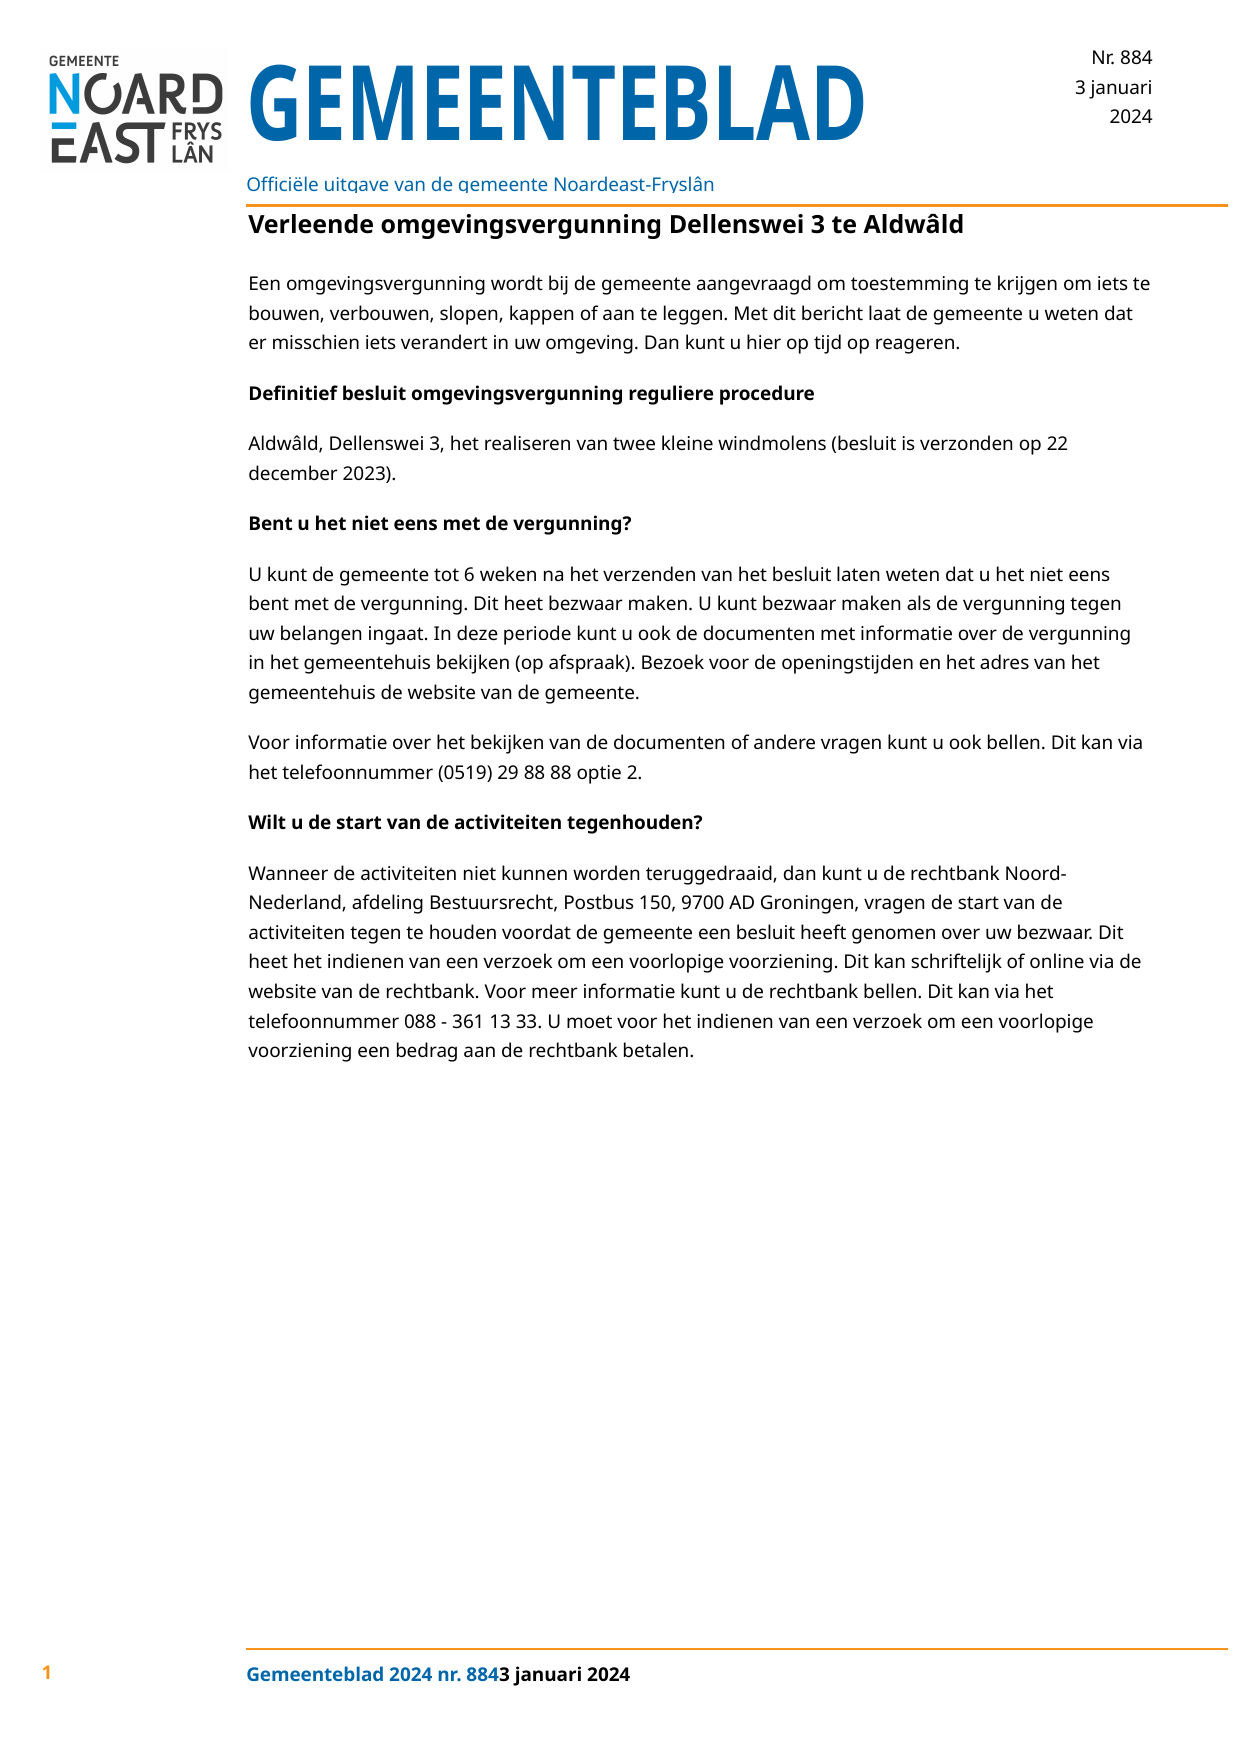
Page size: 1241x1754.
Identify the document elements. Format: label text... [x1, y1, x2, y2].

text Wanneer de activiteiten niet kunnen worden teruggedraaid, dan kunt u de rechtbank Noord-Nederland, afdeling Bestuursrecht, Postbus 150, 9700 AD Groningen, vragen de start van de activiteiten tegen te houden voordat de gemeente een besluit heeft genomen over uw bezwaar. Dit heet het indienen van een verzoek om een voorlopige voorziening. Dit kan schriftelijk of online via de website van de rechtbank. Voor meer informatie kunt u de rechtbank bellen. Dit kan via het telefoonnummer 088 - 361 13 33. U moet voor het indienen van een verzoek om een voorlopige voorziening een bedrag aan de rechtbank betalen. [248, 860, 1152, 1063]
text U kunt de gemeente tot 6 weken na het verzenden van het besluit laten weten dat u het niet eens bent met de vergunning. Dit heet bezwaar maken. U kunt bezwaar maken als de vergunning tegen uw belangen ingaat. In deze periode kunt u ook de documenten met informatie over de vergunning in het gemeentehuis bekijken (op afspraak). Bezoek voor de openingstijden en het adres van het gemeentehuis de website van de gemeente. [248, 561, 1152, 705]
text Verleende omgevingsvergunning Dellenswei 3 te Aldwâld [248, 207, 1152, 241]
text Een omgevingsvergunning wordt bij de gemeente aangevraagd om toestemming te krijgen om iets te bouwen, verbouwen, slopen, kappen of aan te leggen. Met dit bericht laat de gemeente u weten dat er misschien iets verandert in uw omgeving. Dan kunt u hier op tijd op reageren. [248, 270, 1152, 355]
text Aldwâld, Dellenswei 3, het realiseren van twee kleine windmolens (besluit is verzonden op 22 december 2023). [248, 430, 1152, 486]
text Definitief besluit omgevingsvergunning reguliere procedure [248, 380, 1152, 406]
picture [41, 47, 231, 172]
text Voor informatie over het bekijken van de documenten of andere vragen kunt u ook bellen. Dit kan via het telefoonnummer (0519) 29 88 88 optie 2. [248, 729, 1152, 785]
text Bent u het niet eens met de vergunning? [248, 510, 1152, 536]
text Wilt u de start van de activiteiten tegenhouden? [248, 809, 1152, 835]
